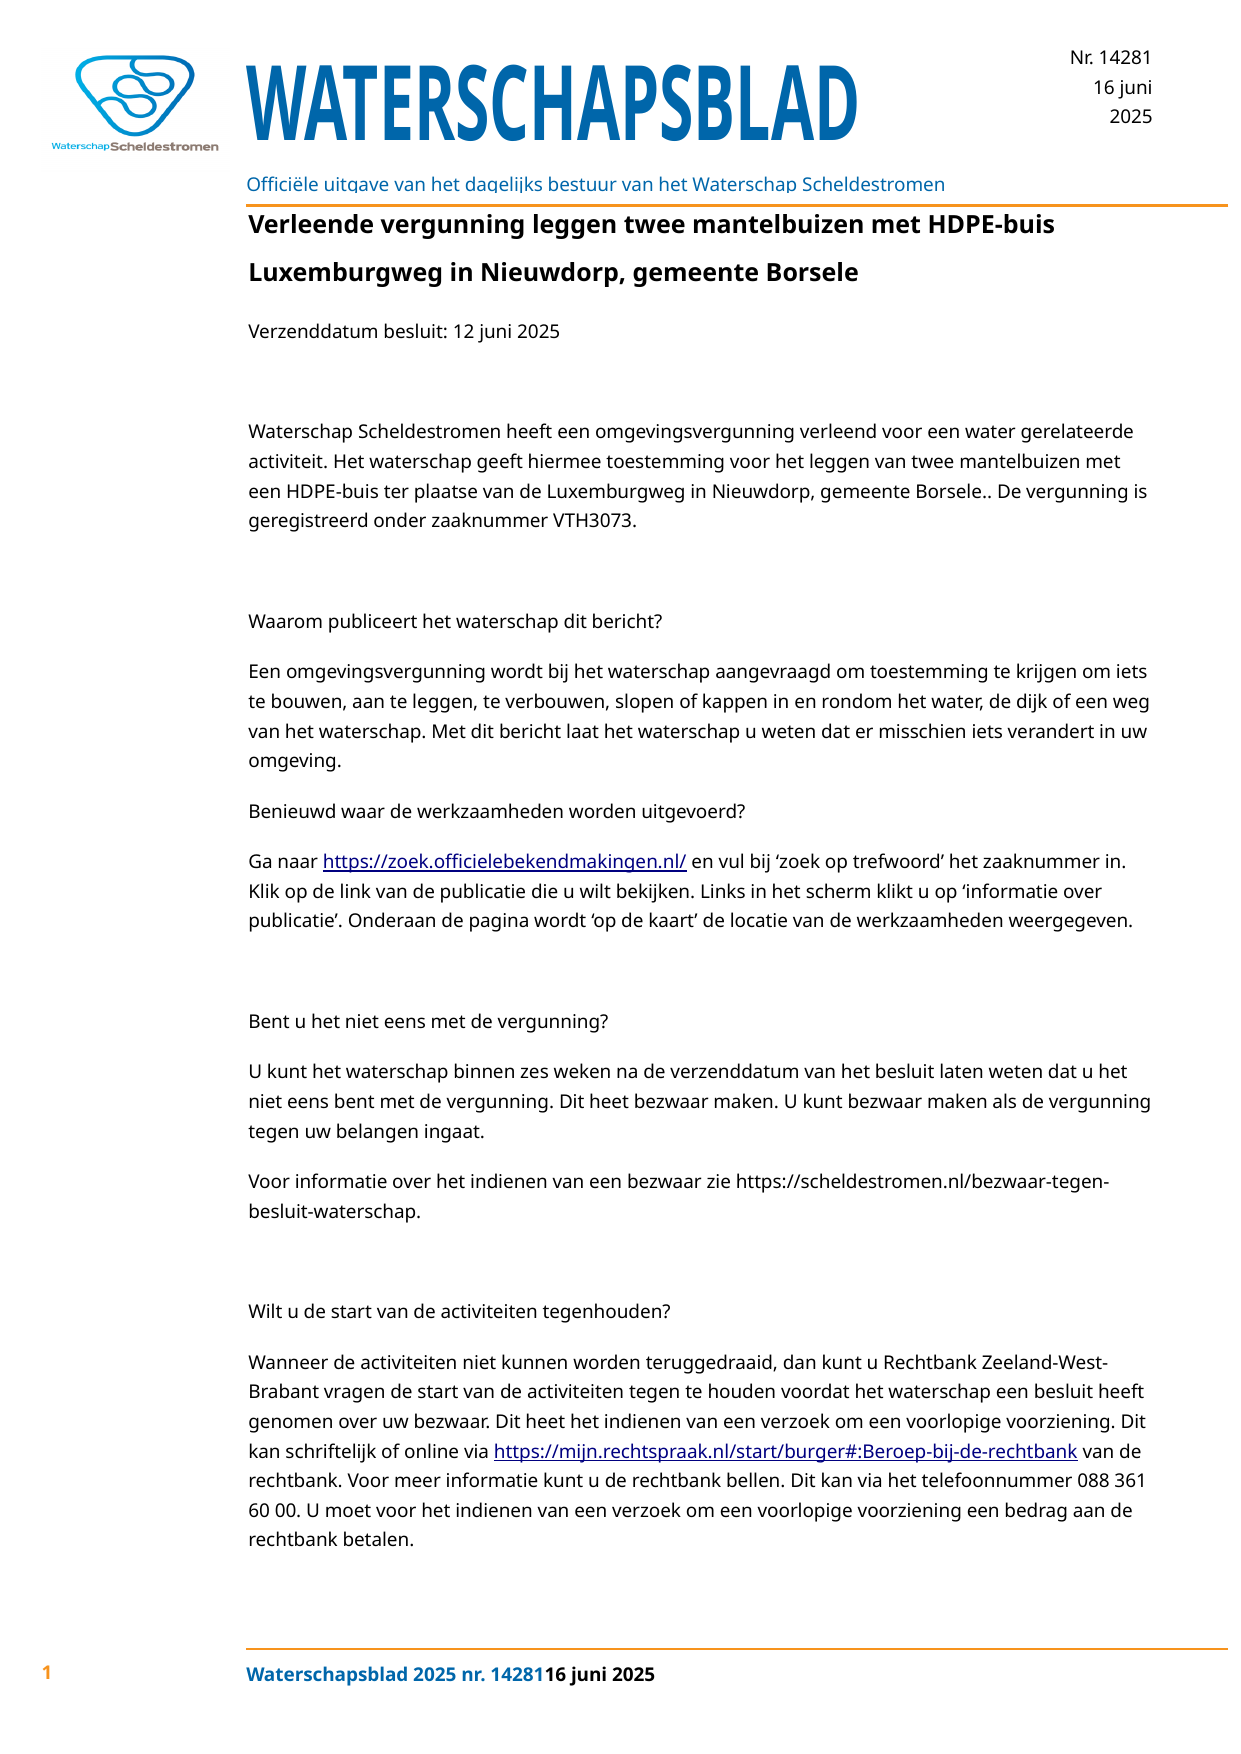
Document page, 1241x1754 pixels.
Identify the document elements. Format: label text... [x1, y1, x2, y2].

text Voor informatie over het indienen van een bezwaar zie https://scheldestromen.nl/bezwaar-tegen-besluit-waterschap. [248, 1168, 1152, 1224]
text Waarom publiceert het waterschap dit bericht? [248, 608, 1152, 634]
text Verleende vergunning leggen twee mantelbuizen met HDPE-buis Luxemburgweg in Nieuwdorp, gemeente Borsele [248, 207, 1152, 288]
text U kunt het waterschap binnen zes weken na de verzenddatum van het besluit laten weten dat u het niet eens bent met de vergunning. Dit heet bezwaar maken. U kunt bezwaar maken als de vergunning tegen uw belangen ingaat. [248, 1059, 1152, 1144]
picture [41, 47, 231, 172]
text Wilt u de start van de activiteiten tegenhouden? [248, 1299, 1152, 1324]
text Wanneer de activiteiten niet kunnen worden teruggedraaid, dan kunt u Rechtbank Zeeland-West-Brabant vragen de start van de activiteiten tegen te houden voordat het waterschap een besluit heeft genomen over uw bezwaar. Dit heet het indienen van een verzoek om een voorlopige voorziening. Dit kan schriftelijk of online via https://mijn.rechtspraak.nl/start/burger#:Beroep-bij-de-rechtbank van de rechtbank. Voor meer informatie kunt u de rechtbank bellen. Dit kan via het telefoonnummer 088 361 60 00. U moet voor het indienen van een verzoek om een voorlopige voorziening een bedrag aan de rechtbank betalen. [248, 1349, 1152, 1552]
text Bent u het niet eens met de vergunning? [248, 1008, 1152, 1034]
text Waterschap Scheldestromen heeft een omgevingsvergunning verleend voor een water gerelateerde activiteit. Het waterschap geeft hiermee toestemming voor het leggen van twee mantelbuizen met een HDPE-buis ter plaatse van de Luxemburgweg in Nieuwdorp, gemeente Borsele.. De vergunning is geregistreerd onder zaaknummer VTH3073. [248, 419, 1152, 533]
text Verzenddatum besluit: 12 juni 2025 [248, 318, 1152, 344]
text Benieuwd waar de werkzaamheden worden uitgevoerd? [248, 798, 1152, 824]
text Ga naar https://zoek.officielebekendmakingen.nl/ en vul bij ‘zoek op trefwoord’ het zaaknummer in. Klik op de link van de publicatie die u wilt bekijken. Links in het scherm klikt u op ‘informatie over publicatie’. Onderaan de pagina wordt ‘op de kaart’ de locatie van de werkzaamheden weergegeven. [248, 848, 1152, 933]
text Een omgevingsvergunning wordt bij het waterschap aangevraagd om toestemming te krijgen om iets te bouwen, aan te leggen, te verbouwen, slopen of kappen in en rondom het water, de dijk of een weg van het waterschap. Met dit bericht laat het waterschap u weten dat er misschien iets verandert in uw omgeving. [248, 659, 1152, 773]
